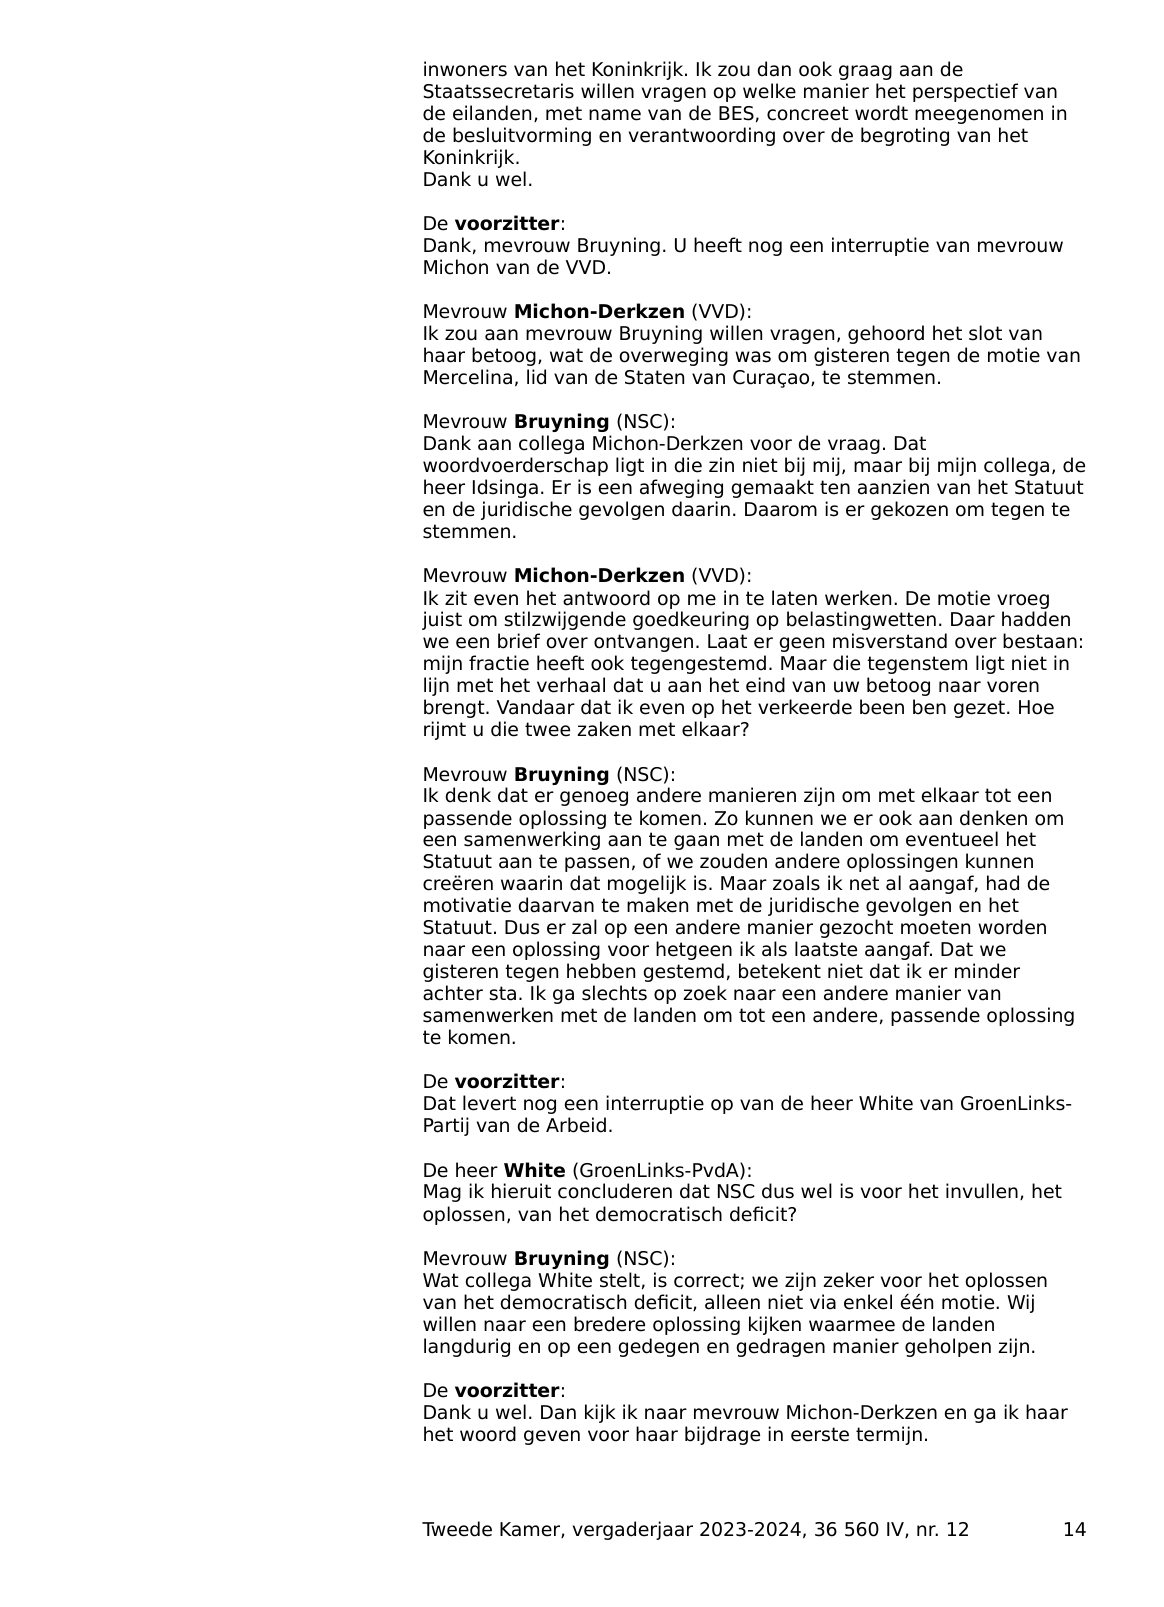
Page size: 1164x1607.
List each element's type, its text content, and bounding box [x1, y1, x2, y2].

text Ik zou aan mevrouw Bruyning willen vragen, gehoord het slot van haar betoog, wat de overweging was om gisteren tegen de motie van Mercelina, lid van de Staten van Curaçao, te stemmen. [422, 323, 1087, 389]
text Ik denk dat er genoeg andere manieren zijn om met elkaar tot een passende oplossing te komen. Zo kunnen we er ook aan denken om een samenwerking aan te gaan met de landen om eventueel het Statuut aan te passen, of we zouden andere oplossingen kunnen creëren waarin dat mogelijk is. Maar zoals ik net al aangaf, had de motivatie daarvan te maken met de juridische gevolgen en het Statuut. Dus er zal op een andere manier gezocht moeten worden naar een oplossing voor hetgeen ik als laatste aangaf. Dat we gisteren tegen hebben gestemd, betekent niet dat ik er minder achter sta. Ik ga slechts op zoek naar een andere manier van samenwerken met de landen om tot een andere, passende oplossing te komen. [422, 785, 1087, 1049]
text Dank u wel. [422, 169, 1087, 191]
text Ik zit even het antwoord op me in te laten werken. De motie vroeg juist om stilzwijgende goedkeuring op belastingwetten. Daar hadden we een brief over ontvangen. Laat er geen misverstand over bestaan: mijn fractie heeft ook tegengestemd. Maar die tegenstem ligt niet in lijn met het verhaal dat u aan het eind van uw betoog naar voren brengt. Vandaar dat ik even op het verkeerde been ben gezet. Hoe rijmt u die twee zaken met elkaar? [422, 587, 1087, 741]
text Dank, mevrouw Bruyning. U heeft nog een interruptie van mevrouw Michon van de VVD. [422, 235, 1087, 279]
text De voorzitter: [422, 213, 1087, 235]
text Dank aan collega Michon-Derkzen voor de vraag. Dat woordvoerderschap ligt in die zin niet bij mij, maar bij mijn collega, de heer Idsinga. Er is een afweging gemaakt ten aanzien van het Statuut en de juridische gevolgen daarin. Daarom is er gekozen om tegen te stemmen. [422, 433, 1087, 543]
text Mevrouw Bruyning (NSC): [422, 763, 1087, 785]
text Mag ik hieruit concluderen dat NSC dus wel is voor het invullen, het oplossen, van het democratisch deficit? [422, 1181, 1087, 1225]
text Mevrouw Bruyning (NSC): [422, 1248, 1087, 1269]
text Dank u wel. Dan kijk ik naar mevrouw Michon-Derkzen en ga ik haar het woord geven voor haar bijdrage in eerste termijn. [422, 1402, 1087, 1446]
text De voorzitter: [422, 1380, 1087, 1402]
text Dat levert nog een interruptie op van de heer White van GroenLinks-Partij van de Arbeid. [422, 1093, 1087, 1137]
text De heer White (GroenLinks-PvdA): [422, 1159, 1087, 1181]
text inwoners van het Koninkrijk. Ik zou dan ook graag aan de Staatssecretaris willen vragen op welke manier het perspectief van de eilanden, met name van de BES, concreet wordt meegenomen in de besluitvorming en verantwoording over de begroting van het Koninkrijk. [422, 59, 1087, 169]
text Mevrouw Michon-Derkzen (VVD): [422, 301, 1087, 323]
text Mevrouw Michon-Derkzen (VVD): [422, 565, 1087, 587]
text De voorzitter: [422, 1071, 1087, 1093]
text Mevrouw Bruyning (NSC): [422, 411, 1087, 433]
text Wat collega White stelt, is correct; we zijn zeker voor het oplossen van het democratisch deficit, alleen niet via enkel één motie. Wij willen naar een bredere oplossing kijken waarmee de landen langdurig en op een gedegen en gedragen manier geholpen zijn. [422, 1269, 1087, 1357]
